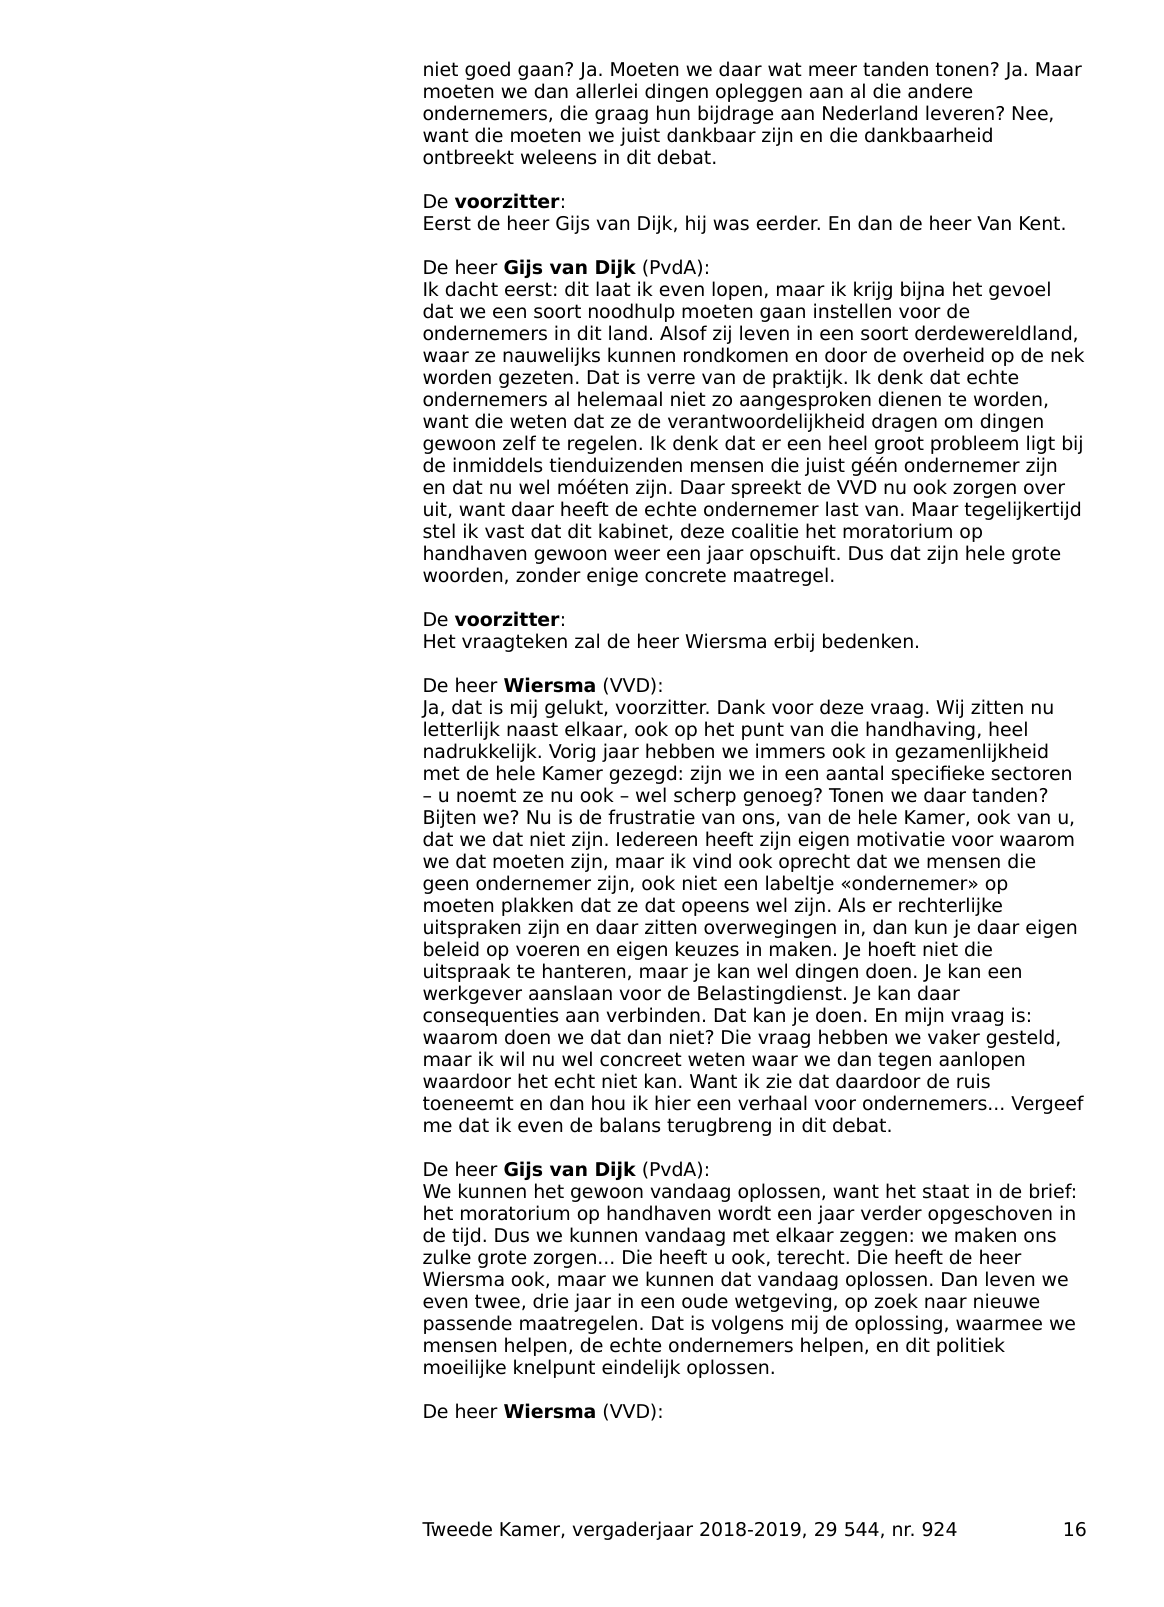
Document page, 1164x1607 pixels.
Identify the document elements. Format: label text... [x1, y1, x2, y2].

text De heer Gijs van Dijk (PvdA): [422, 257, 1087, 279]
text De heer Wiersma (VVD): [422, 1401, 1087, 1423]
text De heer Wiersma (VVD): [422, 675, 1087, 697]
text We kunnen het gewoon vandaag oplossen, want het staat in de brief: het moratorium op handhaven wordt een jaar verder opgeschoven in de tijd. Dus we kunnen vandaag met elkaar zeggen: we maken ons zulke grote zorgen... Die heeft u ook, terecht. Die heeft de heer Wiersma ook, maar we kunnen dat vandaag oplossen. Dan leven we even twee, drie jaar in een oude wetgeving, op zoek naar nieuwe passende maatregelen. Dat is volgens mij de oplossing, waarmee we mensen helpen, de echte ondernemers helpen, en dit politiek moeilijke knelpunt eindelijk oplossen. [422, 1181, 1087, 1379]
text Ja, dat is mij gelukt, voorzitter. Dank voor deze vraag. Wij zitten nu letterlijk naast elkaar, ook op het punt van die handhaving, heel nadrukkelijk. Vorig jaar hebben we immers ook in gezamenlijkheid met de hele Kamer gezegd: zijn we in een aantal specifieke sectoren – u noemt ze nu ook – wel scherp genoeg? Tonen we daar tanden? Bijten we? Nu is de frustratie van ons, van de hele Kamer, ook van u, dat we dat niet zijn. Iedereen heeft zijn eigen motivatie voor waarom we dat moeten zijn, maar ik vind ook oprecht dat we mensen die geen ondernemer zijn, ook niet een labeltje «ondernemer» op moeten plakken dat ze dat opeens wel zijn. Als er rechterlijke uitspraken zijn en daar zitten overwegingen in, dan kun je daar eigen beleid op voeren en eigen keuzes in maken. Je hoeft niet die uitspraak te hanteren, maar je kan wel dingen doen. Je kan een werkgever aanslaan voor de Belastingdienst. Je kan daar consequenties aan verbinden. Dat kan je doen. En mijn vraag is: waarom doen we dat dan niet? Die vraag hebben we vaker gesteld, maar ik wil nu wel concreet weten waar we dan tegen aanlopen waardoor het echt niet kan. Want ik zie dat daardoor de ruis toeneemt en dan hou ik hier een verhaal voor ondernemers... Vergeef me dat ik even de balans terugbreng in dit debat. [422, 697, 1087, 1137]
text De voorzitter: [422, 609, 1087, 631]
text Ik dacht eerst: dit laat ik even lopen, maar ik krijg bijna het gevoel dat we een soort noodhulp moeten gaan instellen voor de ondernemers in dit land. Alsof zij leven in een soort derdewereldland, waar ze nauwelijks kunnen rondkomen en door de overheid op de nek worden gezeten. Dat is verre van de praktijk. Ik denk dat echte ondernemers al helemaal niet zo aangesproken dienen te worden, want die weten dat ze de verantwoordelijkheid dragen om dingen gewoon zelf te regelen. Ik denk dat er een heel groot probleem ligt bij de inmiddels tienduizenden mensen die juist géén ondernemer zijn en dat nu wel móéten zijn. Daar spreekt de VVD nu ook zorgen over uit, want daar heeft de echte ondernemer last van. Maar tegelijkertijd stel ik vast dat dit kabinet, deze coalitie het moratorium op handhaven gewoon weer een jaar opschuift. Dus dat zijn hele grote woorden, zonder enige concrete maatregel. [422, 279, 1087, 587]
text De heer Gijs van Dijk (PvdA): [422, 1159, 1087, 1181]
text Eerst de heer Gijs van Dijk, hij was eerder. En dan de heer Van Kent. [422, 213, 1087, 235]
text De voorzitter: [422, 191, 1087, 213]
text Het vraagteken zal de heer Wiersma erbij bedenken. [422, 631, 1087, 653]
text niet goed gaan? Ja. Moeten we daar wat meer tanden tonen? Ja. Maar moeten we dan allerlei dingen opleggen aan al die andere ondernemers, die graag hun bijdrage aan Nederland leveren? Nee, want die moeten we juist dankbaar zijn en die dankbaarheid ontbreekt weleens in dit debat. [422, 59, 1087, 169]
